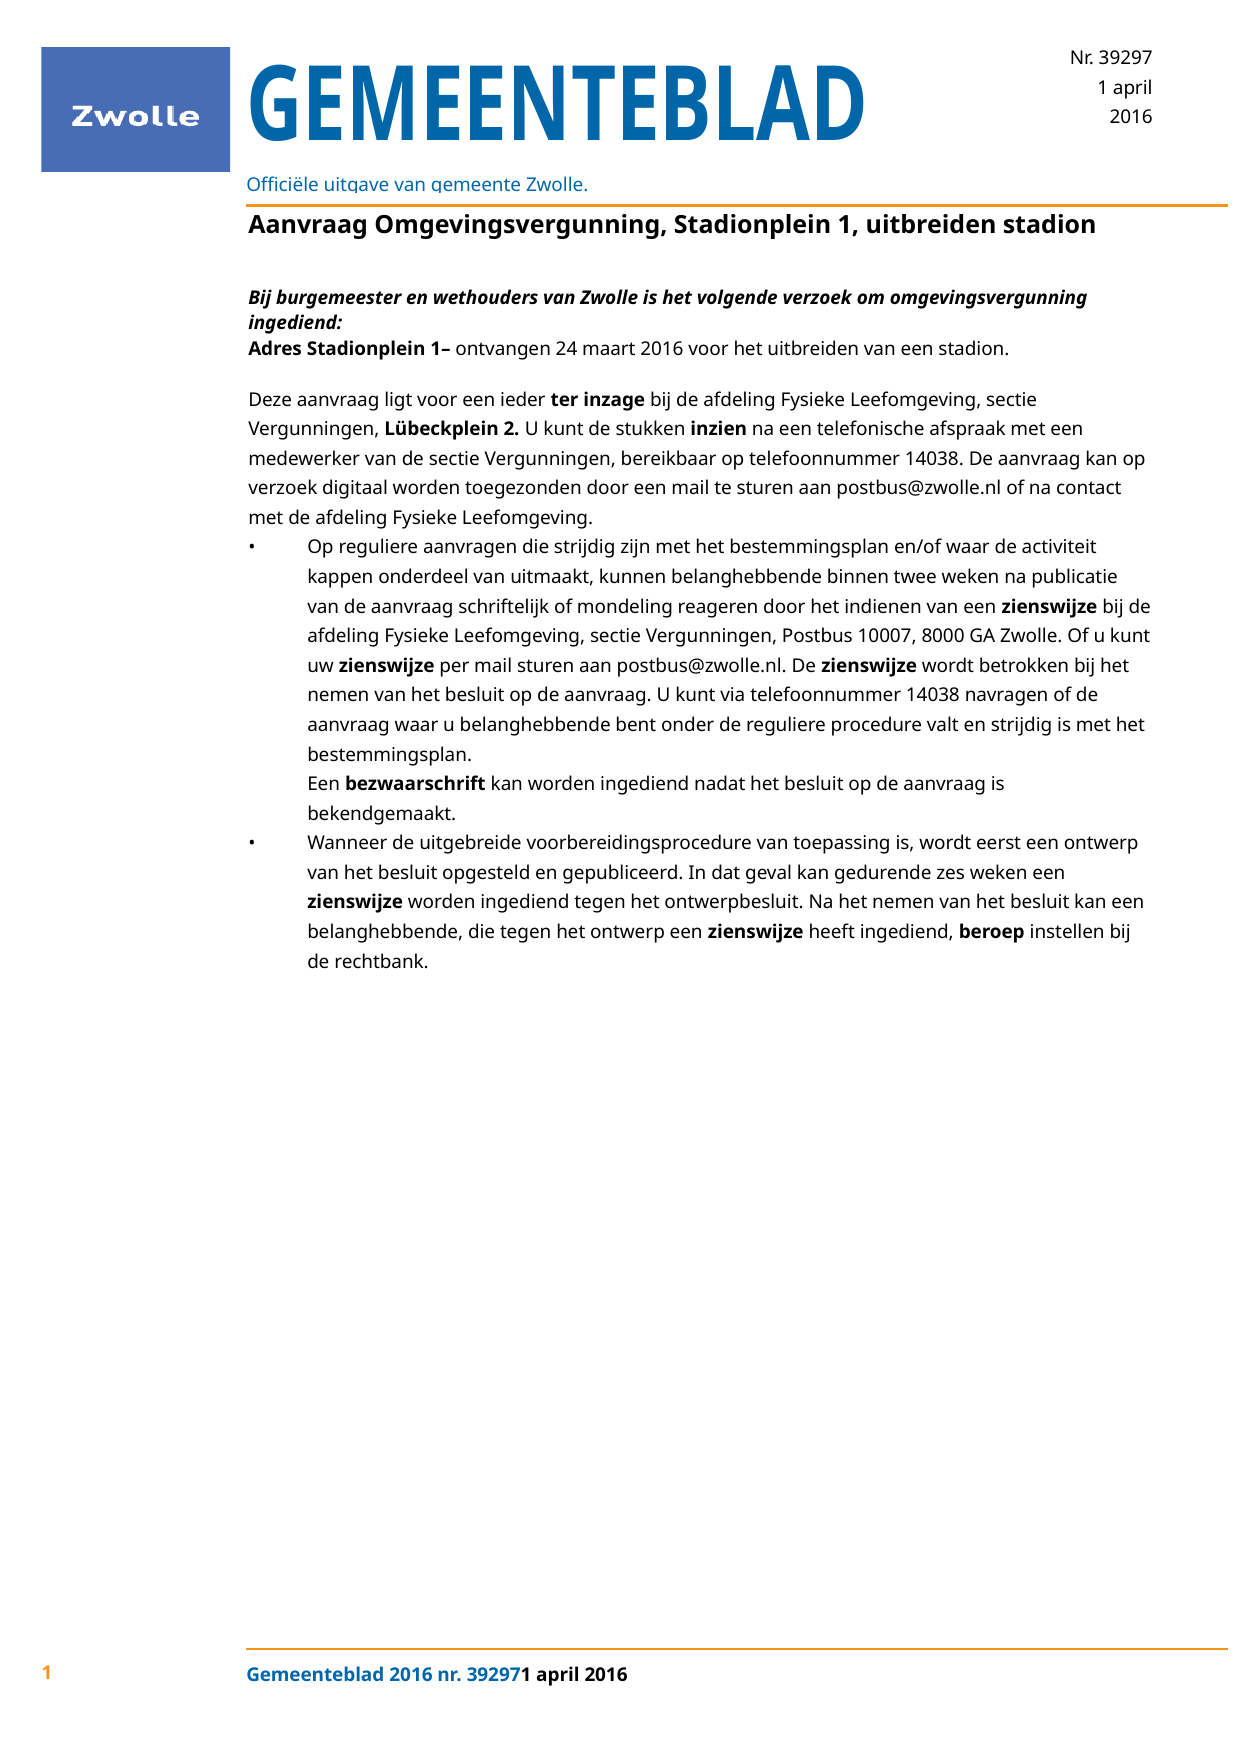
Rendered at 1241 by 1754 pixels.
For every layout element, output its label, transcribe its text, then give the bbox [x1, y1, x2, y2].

list Een bezwaarschrift kan worden ingediend nadat het besluit op de aanvraag is bekendgemaakt. [248, 770, 1152, 826]
list Op reguliere aanvragen die strijdig zijn met het bestemmingsplan en/of waar de activiteit kappen onderdeel van uitmaakt, kunnen belanghebbende binnen twee weken na publicatie van de aanvraag schriftelijk of mondeling reageren door het indienen van een zienswijze bij de afdeling Fysieke Leefomgeving, sectie Vergunningen, Postbus 10007, 8000 GA Zwolle. Of u kunt uw zienswijze per mail sturen aan postbus@zwolle.nl. De zienswijze wordt betrokken bij het nemen van het besluit op de aanvraag. U kunt via telefoonnummer 14038 navragen of de aanvraag waar u belanghebbende bent onder de reguliere procedure valt en strijdig is met het bestemmingsplan. [248, 534, 1152, 766]
text Aanvraag Omgevingsvergunning, Stadionplein 1, uitbreiden stadion [248, 207, 1152, 241]
text Adres Stadionplein 1– ontvangen 24 maart 2016 voor het uitbreiden van een stadion. [248, 335, 1152, 361]
picture [41, 47, 231, 172]
text Bij burgemeester en wethouders van Zwolle is het volgende verzoek om omgevingsvergunning ingediend: [248, 284, 1152, 335]
list Wanneer de uitgebreide voorbereidingsprocedure van toepassing is, wordt eerst een ontwerp van het besluit opgesteld en gepubliceerd. In dat geval kan gedurende zes weken een zienswijze worden ingediend tegen het ontwerpbesluit. Na het nemen van het besluit kan een belanghebbende, die tegen het ontwerp een zienswijze heeft ingediend, beroep instellen bij de rechtbank. [248, 829, 1152, 973]
text Deze aanvraag ligt voor een ieder ter inzage bij de afdeling Fysieke Leefomgeving, sectie Vergunningen, Lübeckplein 2. U kunt de stukken inzien na een telefonische afspraak met een medewerker van de sectie Vergunningen, bereikbaar op telefoonnummer 14038. De aanvraag kan op verzoek digitaal worden toegezonden door een mail te sturen aan postbus@zwolle.nl of na contact met de afdeling Fysieke Leefomgeving. [248, 386, 1152, 530]
